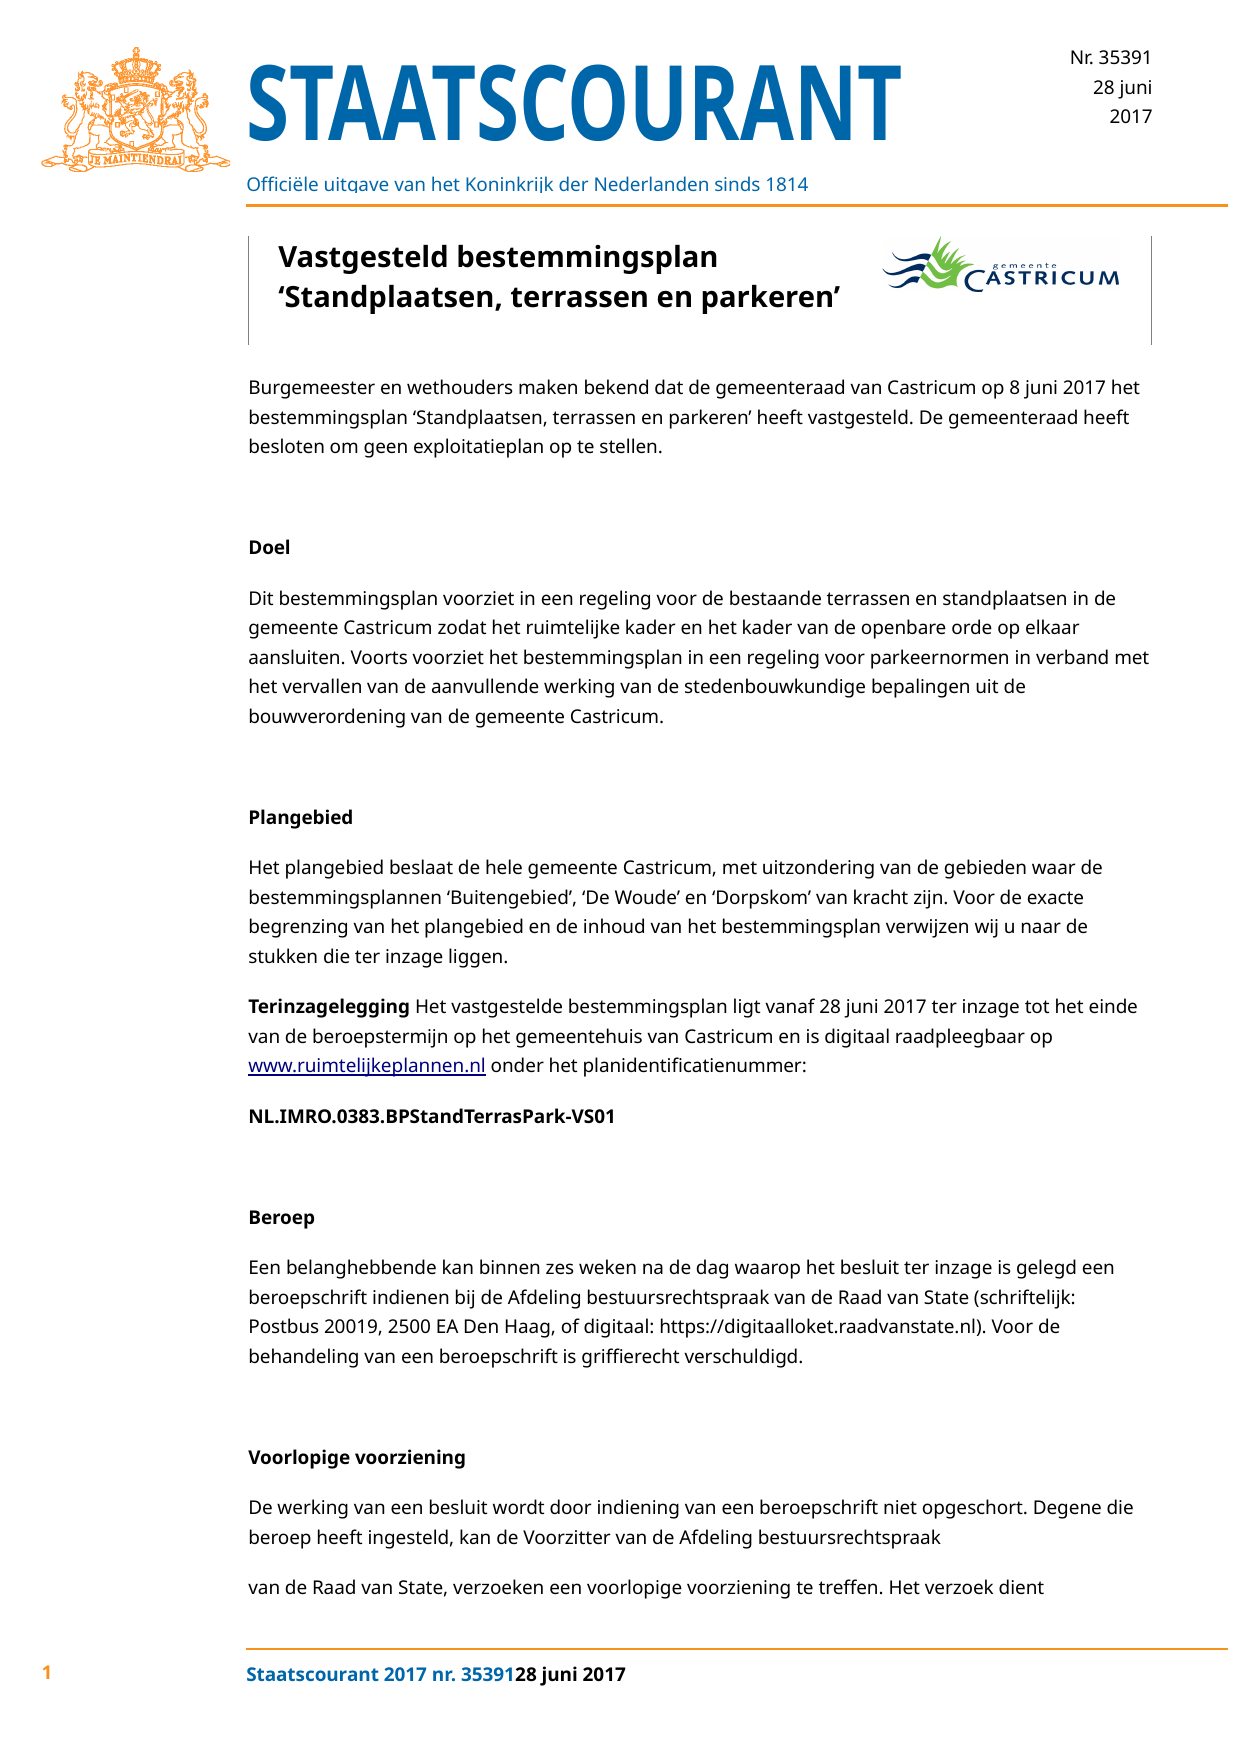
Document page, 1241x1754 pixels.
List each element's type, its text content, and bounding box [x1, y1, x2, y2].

picture [41, 47, 231, 172]
text Het plangebied beslaat de hele gemeente Castricum, met uitzondering van de gebieden waar de bestemmingsplannen ‘Buitengebied’, ‘De Woude’ en ‘Dorpskom’ van kracht zijn. Voor de exacte begrenzing van het plangebied en de inhoud van het bestemmingsplan verwijzen wij u naar de stukken die ter inzage liggen. [248, 854, 1152, 969]
text Burgemeester en wethouders maken bekend dat de gemeenteraad van Castricum op 8 juni 2017 het bestemmingsplan ‘Standplaatsen, terrassen en parkeren’ heeft vastgesteld. De gemeenteraad heeft besloten om geen exploitatieplan op te stellen. [248, 374, 1152, 459]
text NL.IMRO.0383.BPStandTerrasPark-VS01 [248, 1103, 1152, 1129]
text De werking van een besluit wordt door indiening van een beroepschrift niet opgeschort. Degene die beroep heeft ingesteld, kan de Voorzitter van de Afdeling bestuursrechtspraak [248, 1494, 1152, 1549]
text Plangebied [248, 804, 1152, 829]
text van de Raad van State, verzoeken een voorlopige voorziening te treffen. Het verzoek dient [248, 1574, 1152, 1600]
text Voorlopige voorziening [248, 1444, 1152, 1469]
picture [882, 236, 1119, 292]
text Terinzagelegging Het vastgestelde bestemmingsplan ligt vanaf 28 juni 2017 ter inzage tot het einde van de beroepstermijn op het gemeentehuis van Castricum en is digitaal raadpleegbaar op www.ruimtelijkeplannen.nl onder het planidentificatienummer: [248, 993, 1152, 1078]
text Doel [248, 534, 1152, 560]
text Beroep [248, 1204, 1152, 1229]
text Een belanghebbende kan binnen zes weken na de dag waarop het besluit ter inzage is gelegd een beroepschrift indienen bij de Afdeling bestuursrechtspraak van de Raad van State (schriftelijk: Postbus 20019, 2500 EA Den Haag, of digitaal: https://digitaalloket.raadvanstate.nl). Voor de behandeling van een beroepschrift is griffierecht verschuldigd. [248, 1254, 1152, 1369]
text Dit bestemmingsplan voorziet in een regeling voor de bestaande terrassen en standplaatsen in de gemeente Castricum zodat het ruimtelijke kader en het kader van de openbare orde op elkaar aansluiten. Voorts voorziet het bestemmingsplan in een regeling voor parkeernormen in verband met het vervallen van de aanvullende werking van de stedenbouwkundige bepalingen uit de bouwverordening van de gemeente Castricum. [248, 585, 1152, 729]
table_header Vastgesteld bestemmingsplan ‘Standplaatsen, terrassen en parkeren’ [249, 236, 850, 345]
table_header [850, 236, 1151, 345]
